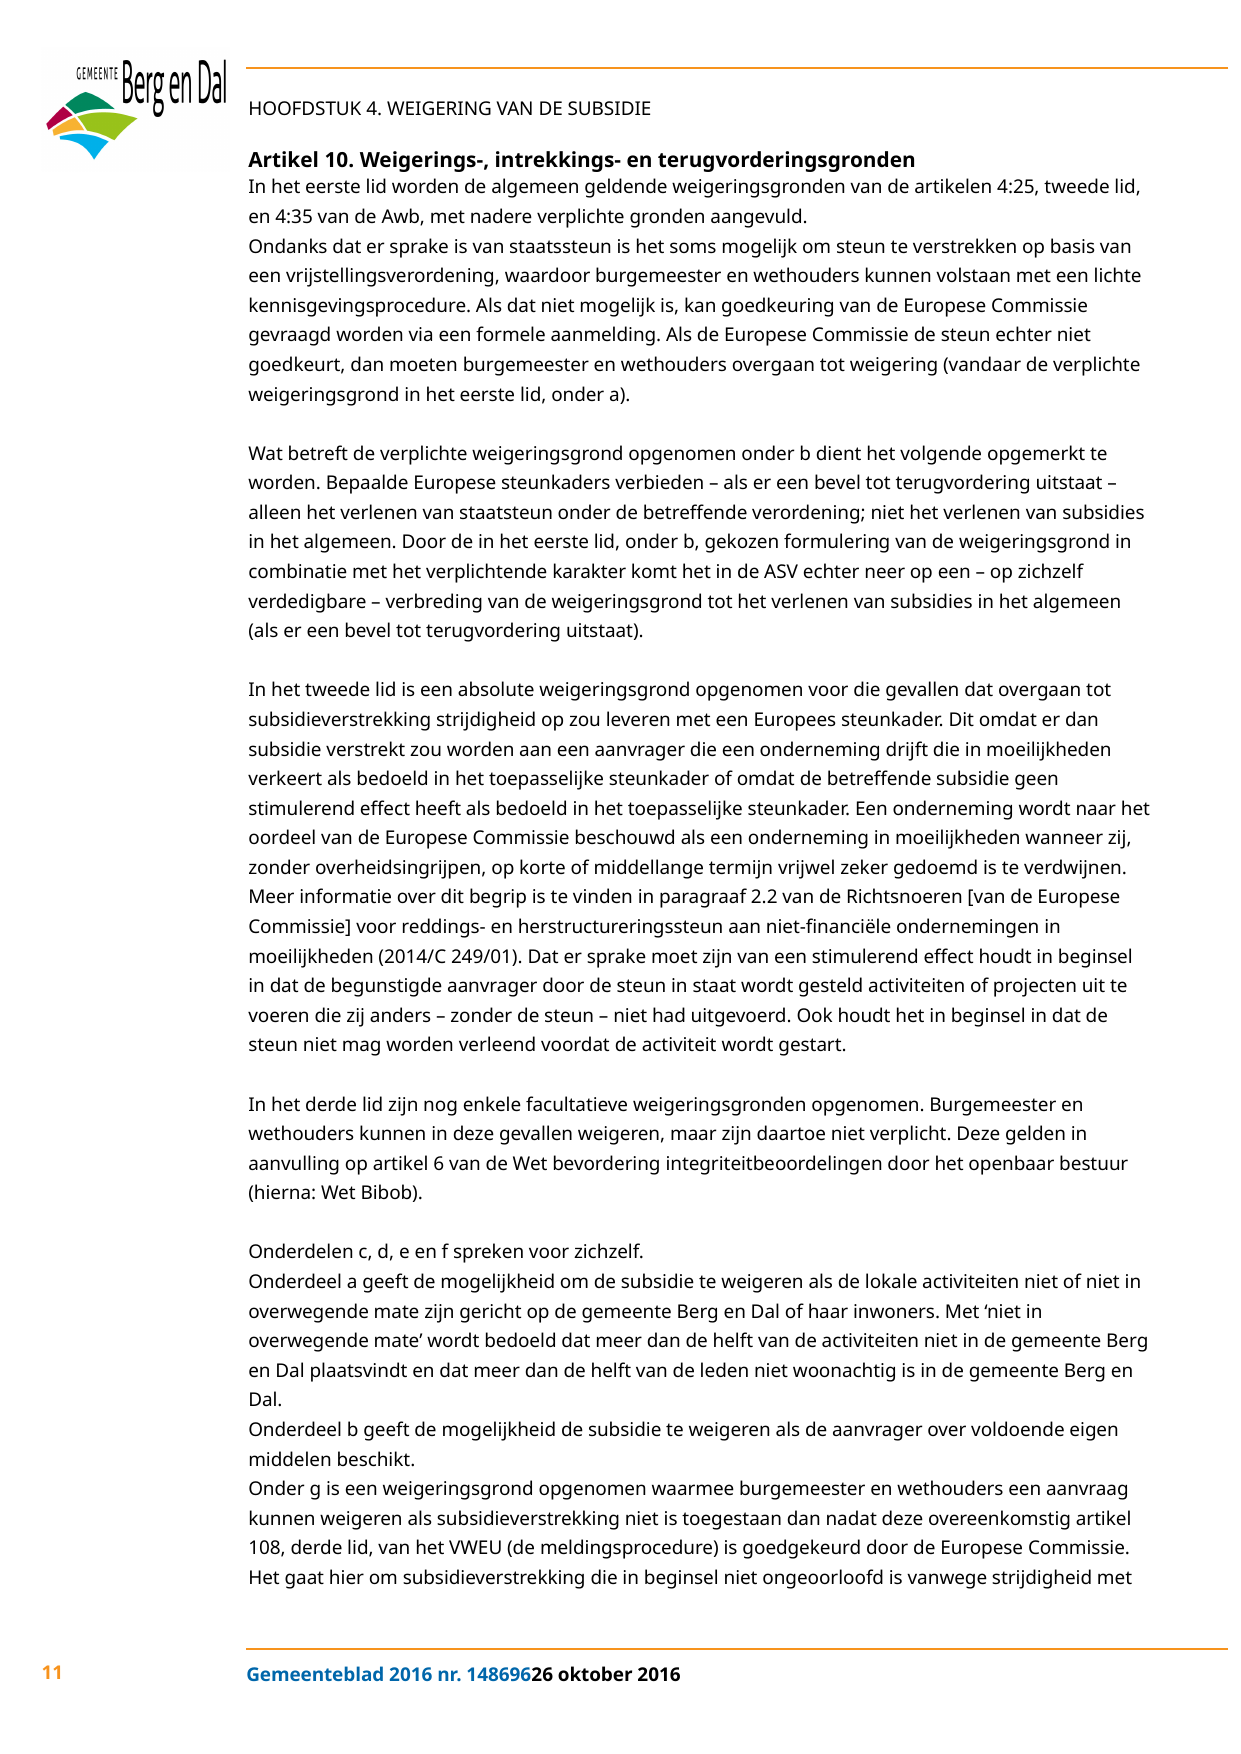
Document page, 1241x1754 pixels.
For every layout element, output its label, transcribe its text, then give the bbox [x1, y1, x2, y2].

text Onder g is een weigeringsgrond opgenomen waarmee burgemeester en wethouders een aanvraag kunnen weigeren als subsidieverstrekking niet is toegestaan dan nadat deze overeenkomstig artikel 108, derde lid, van het VWEU (de meldingsprocedure) is goedgekeurd door de Europese Commissie. Het gaat hier om subsidieverstrekking die in beginsel niet ongeoorloofd is vanwege strijdigheid met [248, 1475, 1152, 1590]
text In het derde lid zijn nog enkele facultatieve weigeringsgronden opgenomen. Burgemeester en wethouders kunnen in deze gevallen weigeren, maar zijn daartoe niet verplicht. Deze gelden in aanvulling op artikel 6 van de Wet bevordering integriteitbeoordelingen door het openbaar bestuur (hierna: Wet Bibob). [248, 1091, 1152, 1205]
text Onderdeel b geeft de mogelijkheid de subsidie te weigeren als de aanvrager over voldoende eigen middelen beschikt. [248, 1416, 1152, 1471]
text Wat betreft de verplichte weigeringsgrond opgenomen onder b dient het volgende opgemerkt te worden. Bepaalde Europese steunkaders verbieden – als er een bevel tot terugvordering uitstaat – alleen het verlenen van staatsteun onder de betreffende verordening; niet het verlenen van subsidies in het algemeen. Door de in het eerste lid, onder b, gekozen formulering van de weigeringsgrond in combinatie met het verplichtende karakter komt het in de ASV echter neer op een – op zichzelf verdedigbare – verbreding van de weigeringsgrond tot het verlenen van subsidies in het algemeen (als er een bevel tot terugvordering uitstaat). [248, 440, 1152, 643]
text In het eerste lid worden de algemeen geldende weigeringsgronden van de artikelen 4:25, tweede lid, en 4:35 van de Awb, met nadere verplichte gronden aangevuld. [248, 174, 1152, 229]
text In het tweede lid is een absolute weigeringsgrond opgenomen voor die gevallen dat overgaan tot subsidieverstrekking strijdigheid op zou leveren met een Europees steunkader. Dit omdat er dan subsidie verstrekt zou worden aan een aanvrager die een onderneming drijft die in moeilijkheden verkeert als bedoeld in het toepasselijke steunkader of omdat de betreffende subsidie geen stimulerend effect heeft als bedoeld in het toepasselijke steunkader. Een onderneming wordt naar het oordeel van de Europese Commissie beschouwd als een onderneming in moeilijkheden wanneer zij, zonder overheidsingrijpen, op korte of middellange termijn vrijwel zeker gedoemd is te verdwijnen. Meer informatie over dit begrip is te vinden in paragraaf 2.2 van de Richtsnoeren [van de Europese Commissie] voor reddings- en herstructureringssteun aan niet-financiële ondernemingen in moeilijkheden (2014/C 249/01). Dat er sprake moet zijn van een stimulerend effect houdt in beginsel in dat de begunstigde aanvrager door de steun in staat wordt gesteld activiteiten of projecten uit te voeren die zij anders – zonder de steun – niet had uitgevoerd. Ook houdt het in beginsel in dat de steun niet mag worden verleend voordat de activiteit wordt gestart. [248, 677, 1152, 1057]
text HOOFDSTUK 4. WEIGERING VAN DE SUBSIDIE [248, 95, 1152, 121]
picture [41, 47, 231, 172]
text Onderdeel a geeft de mogelijkheid om de subsidie te weigeren als de lokale activiteiten niet of niet in overwegende mate zijn gericht op de gemeente Berg en Dal of haar inwoners. Met ‘niet in overwegende mate’ wordt bedoeld dat meer dan de helft van de activiteiten niet in de gemeente Berg en Dal plaatsvindt en dat meer dan de helft van de leden niet woonachtig is in de gemeente Berg en Dal. [248, 1268, 1152, 1412]
text Ondanks dat er sprake is van staatssteun is het soms mogelijk om steun te verstrekken op basis van een vrijstellingsverordening, waardoor burgemeester en wethouders kunnen volstaan met een lichte kennisgevingsprocedure. Als dat niet mogelijk is, kan goedkeuring van de Europese Commissie gevraagd worden via een formele aanmelding. Als de Europese Commissie de steun echter niet goedkeurt, dan moeten burgemeester en wethouders overgaan tot weigering (vandaar de verplichte weigeringsgrond in het eerste lid, onder a). [248, 233, 1152, 406]
text Onderdelen c, d, e en f spreken voor zichzelf. [248, 1239, 1152, 1264]
text Artikel 10. Weigerings-, intrekkings- en terugvorderingsgronden [248, 145, 1152, 174]
